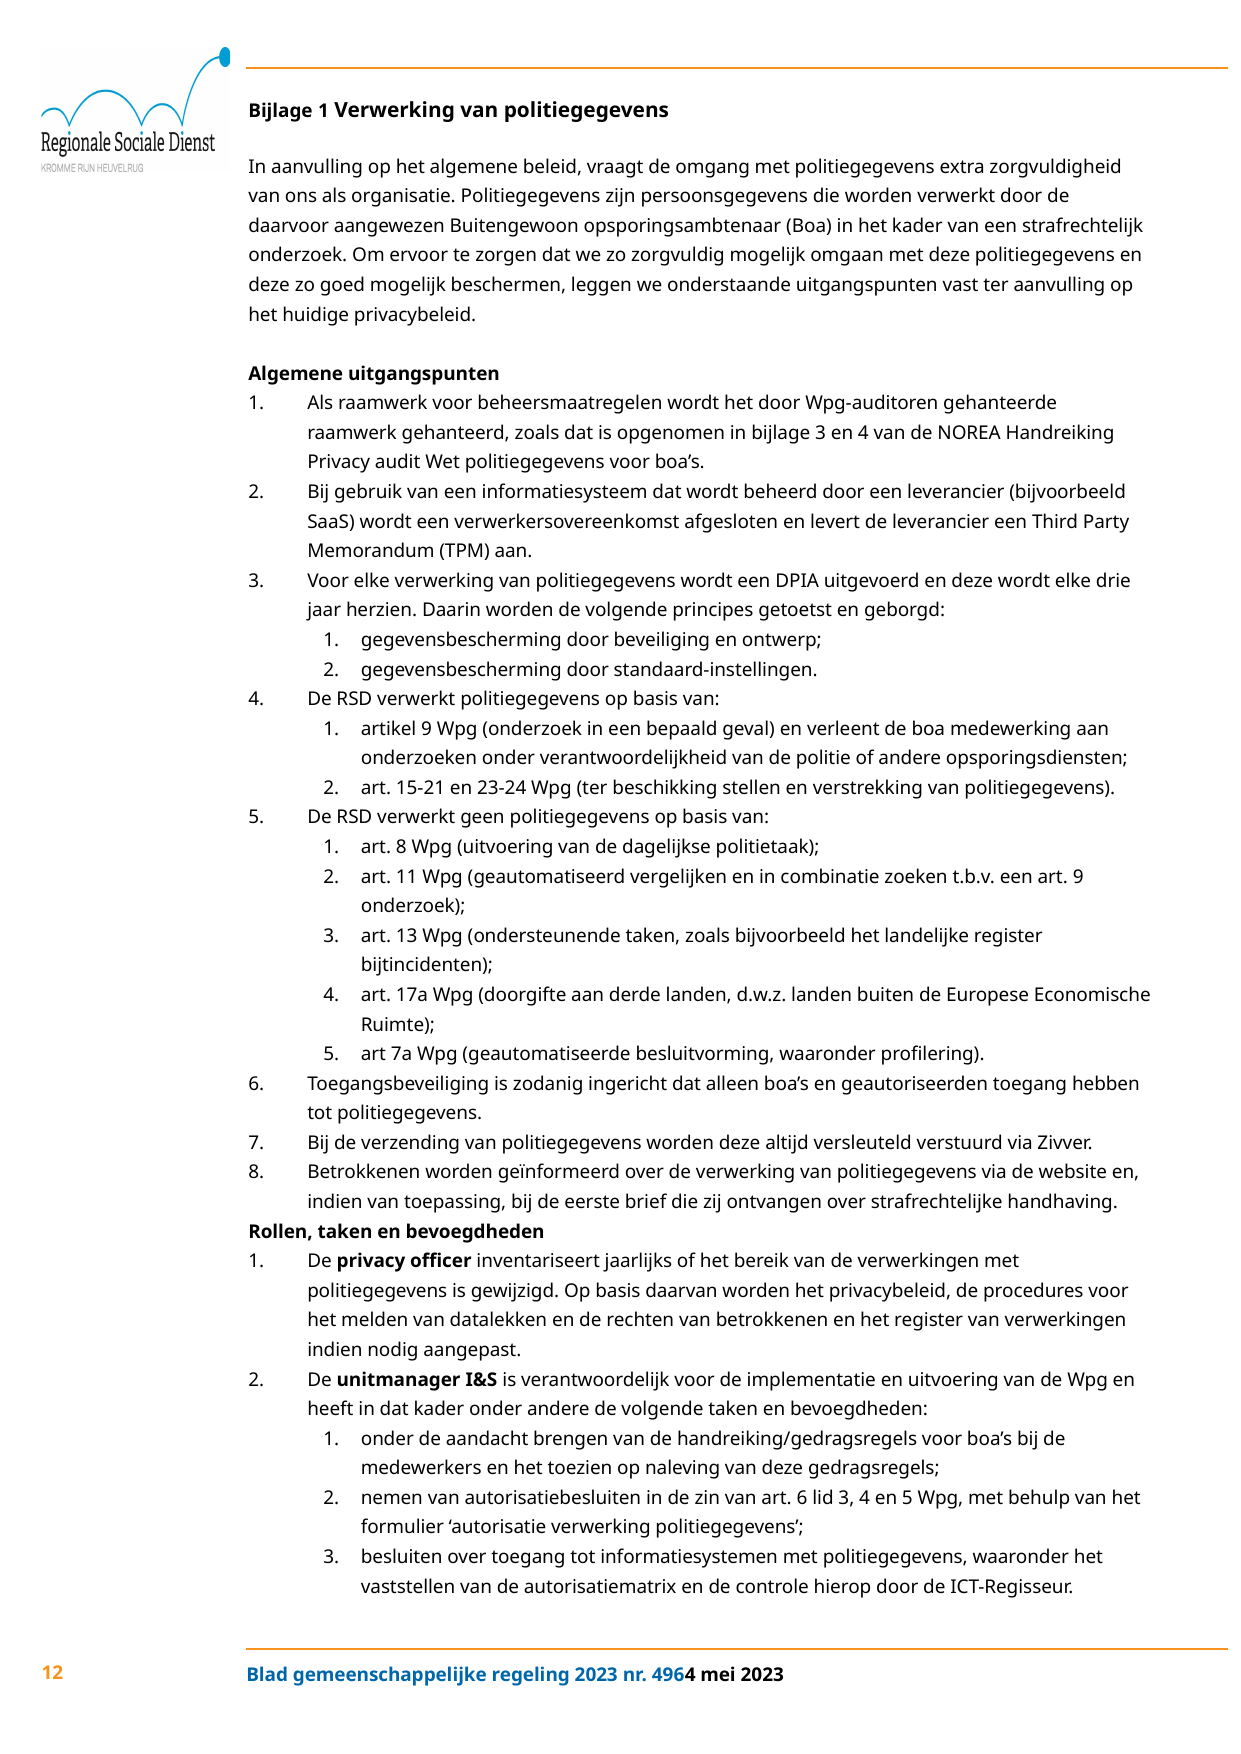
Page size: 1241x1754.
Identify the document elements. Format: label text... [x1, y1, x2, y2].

list nemen van autorisatiebesluiten in de zin van art. 6 lid 3, 4 en 5 Wpg, met behulp van het formulier ‘autorisatie verwerking politiegegevens’; [323, 1484, 1152, 1539]
list art. 15-21 en 23-24 Wpg (ter beschikking stellen en verstrekking van politiegegevens). [323, 774, 1152, 800]
list De RSD verwerkt geen politiegegevens op basis van: [248, 804, 1152, 829]
list De unitmanager I&S is verantwoordelijk voor de implementatie en uitvoering van de Wpg en heeft in dat kader onder andere de volgende taken en bevoegdheden: [248, 1366, 1152, 1421]
text Rollen, taken en bevoegdheden [248, 1218, 1152, 1244]
list Als raamwerk voor beheersmaatregelen wordt het door Wpg-auditoren gehanteerde raamwerk gehanteerd, zoals dat is opgenomen in bijlage 3 en 4 van de NOREA Handreiking Privacy audit Wet politiegegevens voor boa’s. [248, 389, 1152, 474]
list besluiten over toegang tot informatiesystemen met politiegegevens, waaronder het vaststellen van de autorisatiematrix en de controle hierop door de ICT-Regisseur. [323, 1543, 1152, 1599]
list artikel 9 Wpg (onderzoek in een bepaald geval) en verleent de boa medewerking aan onderzoeken onder verantwoordelijkheid van de politie of andere opsporingsdiensten; [323, 715, 1152, 770]
text Bijlage 1 Verwerking van politiegegevens [248, 95, 1152, 123]
list gegevensbescherming door beveiliging en ontwerp; [323, 626, 1152, 652]
list De RSD verwerkt politiegegevens op basis van: [248, 685, 1152, 711]
list Betrokkenen worden geïnformeerd over de verwerking van politiegegevens via de website en, indien van toepassing, bij de eerste brief die zij ontvangen over strafrechtelijke handhaving. [248, 1159, 1152, 1214]
text Algemene uitgangspunten [248, 360, 1152, 386]
list art. 11 Wpg (geautomatiseerd vergelijken en in combinatie zoeken t.b.v. een art. 9 onderzoek); [323, 863, 1152, 918]
list De privacy officer inventariseert jaarlijks of het bereik van de verwerkingen met politiegegevens is gewijzigd. Op basis daarvan worden het privacybeleid, de procedures voor het melden van datalekken en de rechten van betrokkenen en het register van verwerkingen indien nodig aangepast. [248, 1247, 1152, 1362]
list art 7a Wpg (geautomatiseerde besluitvorming, waaronder profilering). [323, 1040, 1152, 1066]
picture [41, 47, 231, 172]
list art. 8 Wpg (uitvoering van de dagelijkse politietaak); [323, 833, 1152, 859]
list art. 17a Wpg (doorgifte aan derde landen, d.w.z. landen buiten de Europese Economische Ruimte); [323, 981, 1152, 1037]
list Voor elke verwerking van politiegegevens wordt een DPIA uitgevoerd en deze wordt elke drie jaar herzien. Daarin worden de volgende principes getoetst en geborgd: [248, 567, 1152, 622]
text In aanvulling op het algemene beleid, vraagt de omgang met politiegegevens extra zorgvuldigheid van ons als organisatie. Politiegegevens zijn persoonsgegevens die worden verwerkt door de daarvoor aangewezen Buitengewoon opsporingsambtenaar (Boa) in het kader van een strafrechtelijk onderzoek. Om ervoor te zorgen dat we zo zorgvuldig mogelijk omgaan met deze politiegegevens en deze zo goed mogelijk beschermen, leggen we onderstaande uitgangspunten vast ter aanvulling op het huidige privacybeleid. [248, 153, 1152, 327]
list art. 13 Wpg (ondersteunende taken, zoals bijvoorbeeld het landelijke register bijtincidenten); [323, 922, 1152, 977]
list Toegangsbeveiliging is zodanig ingericht dat alleen boa’s en geautoriseerden toegang hebben tot politiegegevens. [248, 1070, 1152, 1125]
list Bij gebruik van een informatiesysteem dat wordt beheerd door een leverancier (bijvoorbeeld SaaS) wordt een verwerkersovereenkomst afgesloten en levert de leverancier een Third Party Memorandum (TPM) aan. [248, 478, 1152, 563]
list Bij de verzending van politiegegevens worden deze altijd versleuteld verstuurd via Zivver. [248, 1129, 1152, 1155]
list onder de aandacht brengen van de handreiking/gedragsregels voor boa’s bij de medewerkers en het toezien op naleving van deze gedragsregels; [323, 1425, 1152, 1480]
list gegevensbescherming door standaard-instellingen. [323, 656, 1152, 682]
